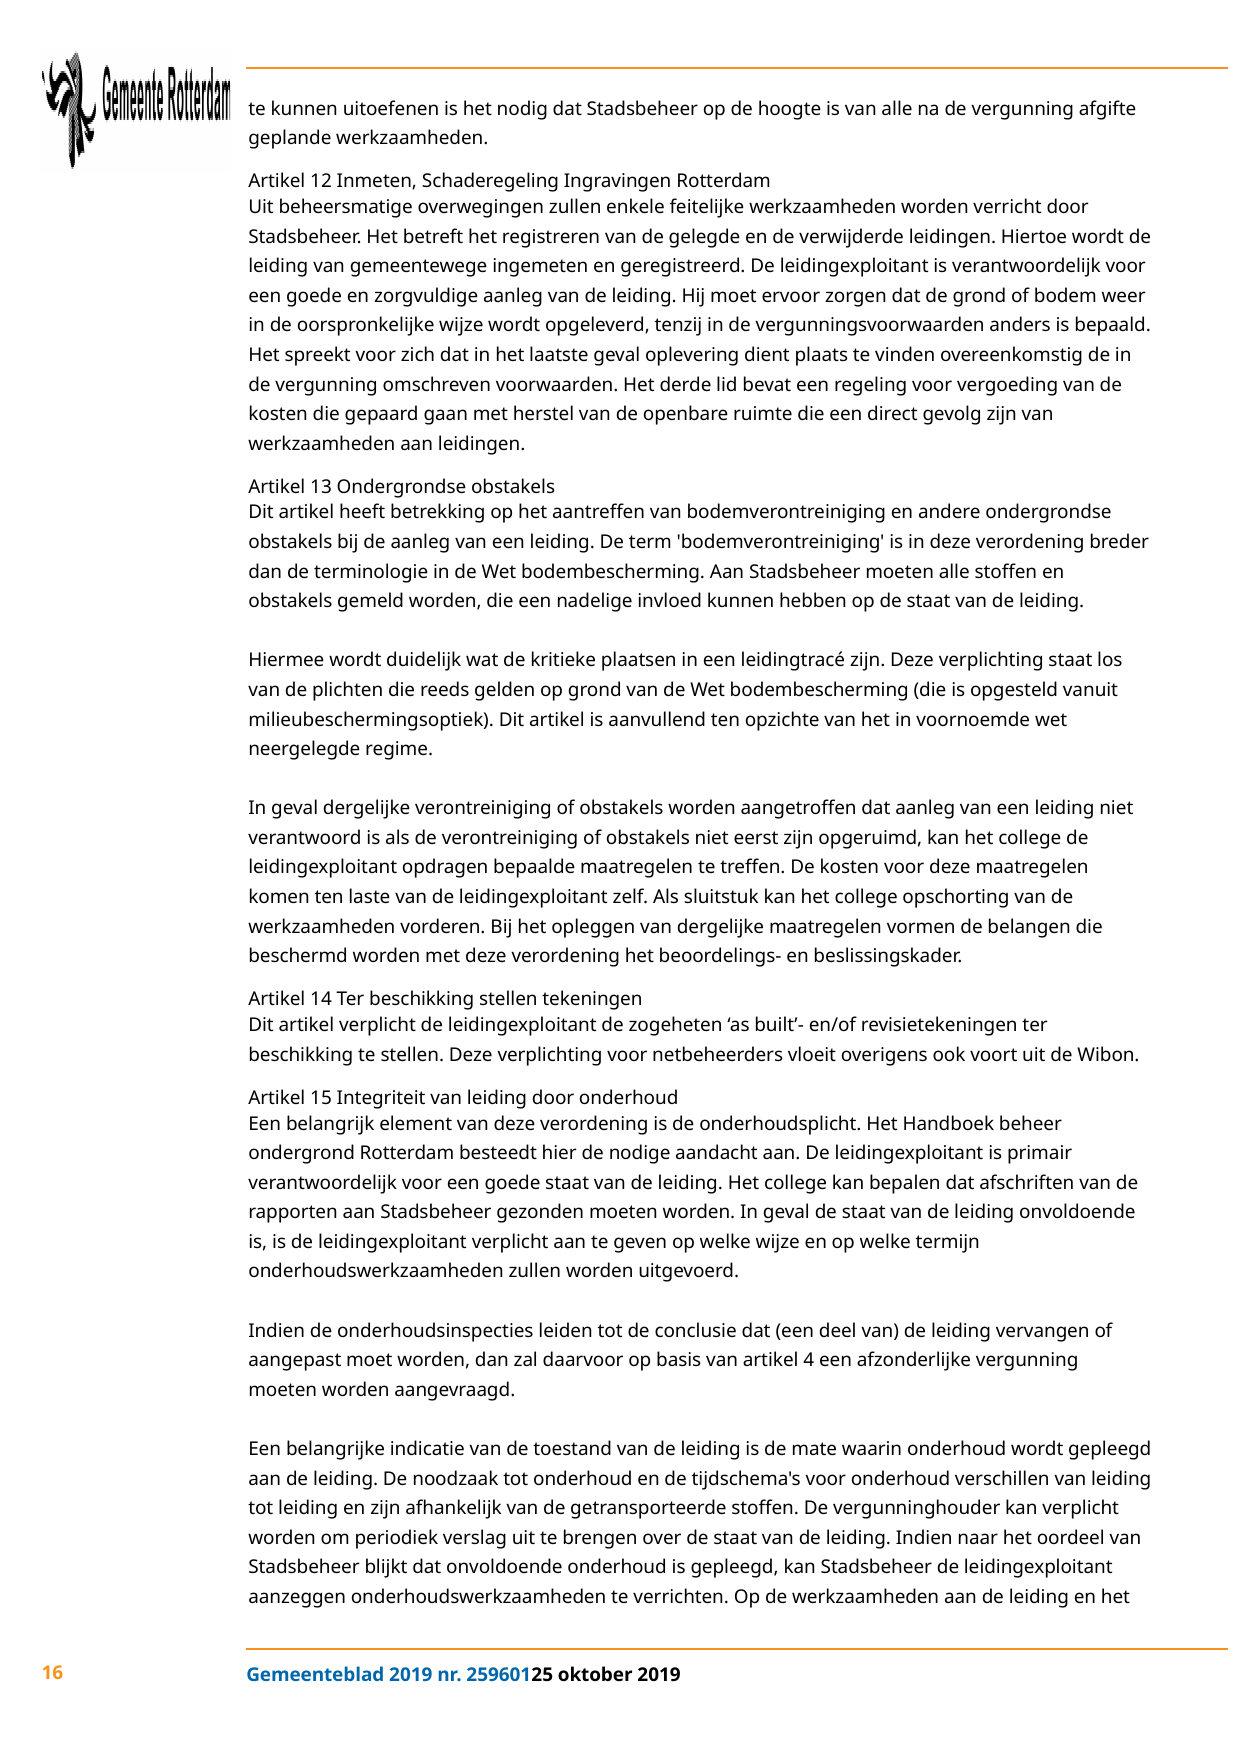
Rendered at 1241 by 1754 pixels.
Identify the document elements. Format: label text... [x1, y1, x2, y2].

text Artikel 13 Ondergrondse obstakels [248, 473, 1152, 499]
text In geval dergelijke verontreiniging of obstakels worden aangetroffen dat aanleg van een leiding niet verantwoord is als de verontreiniging of obstakels niet eerst zijn opgeruimd, kan het college de leidingexploitant opdragen bepaalde maatregelen te treffen. De kosten voor deze maatregelen komen ten laste van de leidingexploitant zelf. Als sluitstuk kan het college opschorting van de werkzaamheden vorderen. Bij het opleggen van dergelijke maatregelen vormen de belangen die beschermd worden met deze verordening het beoordelings- en beslissingskader. [248, 794, 1152, 968]
text Indien de onderhoudsinspecties leiden tot de conclusie dat (een deel van) de leiding vervangen of aangepast moet worden, dan zal daarvoor op basis van artikel 4 een afzonderlijke vergunning moeten worden aangevraagd. [248, 1317, 1152, 1402]
text Artikel 15 Integriteit van leiding door onderhoud [248, 1084, 1152, 1110]
text Uit beheersmatige overwegingen zullen enkele feitelijke werkzaamheden worden verricht door Stadsbeheer. Het betreft het registreren van de gelegde en de verwijderde leidingen. Hiertoe wordt de leiding van gemeentewege ingemeten en geregistreerd. De leidingexploitant is verantwoordelijk voor een goede en zorgvuldige aanleg van de leiding. Hij moet ervoor zorgen dat de grond of bodem weer in de oorspronkelijke wijze wordt opgeleverd, tenzij in de vergunningsvoorwaarden anders is bepaald. Het spreekt voor zich dat in het laatste geval oplevering dient plaats te vinden overeenkomstig de in de vergunning omschreven voorwaarden. Het derde lid bevat een regeling voor vergoeding van de kosten die gepaard gaan met herstel van de openbare ruimte die een direct gevolg zijn van werkzaamheden aan leidingen. [248, 193, 1152, 456]
text Artikel 14 Ter beschikking stellen tekeningen [248, 986, 1152, 1011]
text Dit artikel heeft betrekking op het aantreffen van bodemverontreiniging en andere ondergrondse obstakels bij de aanleg van een leiding. De term 'bodemverontreiniging' is in deze verordening breder dan de terminologie in de Wet bodembescherming. Aan Stadsbeheer moeten alle stoffen en obstakels gemeld worden, die een nadelige invloed kunnen hebben op de staat van de leiding. [248, 499, 1152, 613]
picture [41, 47, 231, 172]
text te kunnen uitoefenen is het nodig dat Stadsbeheer op de hoogte is van alle na de vergunning afgifte geplande werkzaamheden. [248, 95, 1152, 150]
text Dit artikel verplicht de leidingexploitant de zogeheten ‘as built’- en/of revisietekeningen ter beschikking te stellen. Deze verplichting voor netbeheerders vloeit overigens ook voort uit de Wibon. [248, 1011, 1152, 1067]
text Artikel 12 Inmeten, Schaderegeling Ingravingen Rotterdam [248, 167, 1152, 193]
text Een belangrijke indicatie van de toestand van de leiding is de mate waarin onderhoud wordt gepleegd aan de leiding. De noodzaak tot onderhoud en de tijdschema's voor onderhoud verschillen van leiding tot leiding en zijn afhankelijk van de getransporteerde stoffen. De vergunninghouder kan verplicht worden om periodiek verslag uit te brengen over de staat van de leiding. Indien naar het oordeel van Stadsbeheer blijkt dat onvoldoende onderhoud is gepleegd, kan Stadsbeheer de leidingexploitant aanzeggen onderhoudswerkzaamheden te verrichten. Op de werkzaamheden aan de leiding en het [248, 1435, 1152, 1609]
text Een belangrijk element van deze verordening is de onderhoudsplicht. Het Handboek beheer ondergrond Rotterdam besteedt hier de nodige aandacht aan. De leidingexploitant is primair verantwoordelijk voor een goede staat van de leiding. Het college kan bepalen dat afschriften van de rapporten aan Stadsbeheer gezonden moeten worden. In geval de staat van de leiding onvoldoende is, is de leidingexploitant verplicht aan te geven op welke wijze en op welke termijn onderhoudswerkzaamheden zullen worden uitgevoerd. [248, 1110, 1152, 1283]
text Hiermee wordt duidelijk wat de kritieke plaatsen in een leidingtracé zijn. Deze verplichting staat los van de plichten die reeds gelden op grond van de Wet bodembescherming (die is opgesteld vanuit milieubeschermingsoptiek). Dit artikel is aanvullend ten opzichte van het in voornoemde wet neergelegde regime. [248, 647, 1152, 761]
